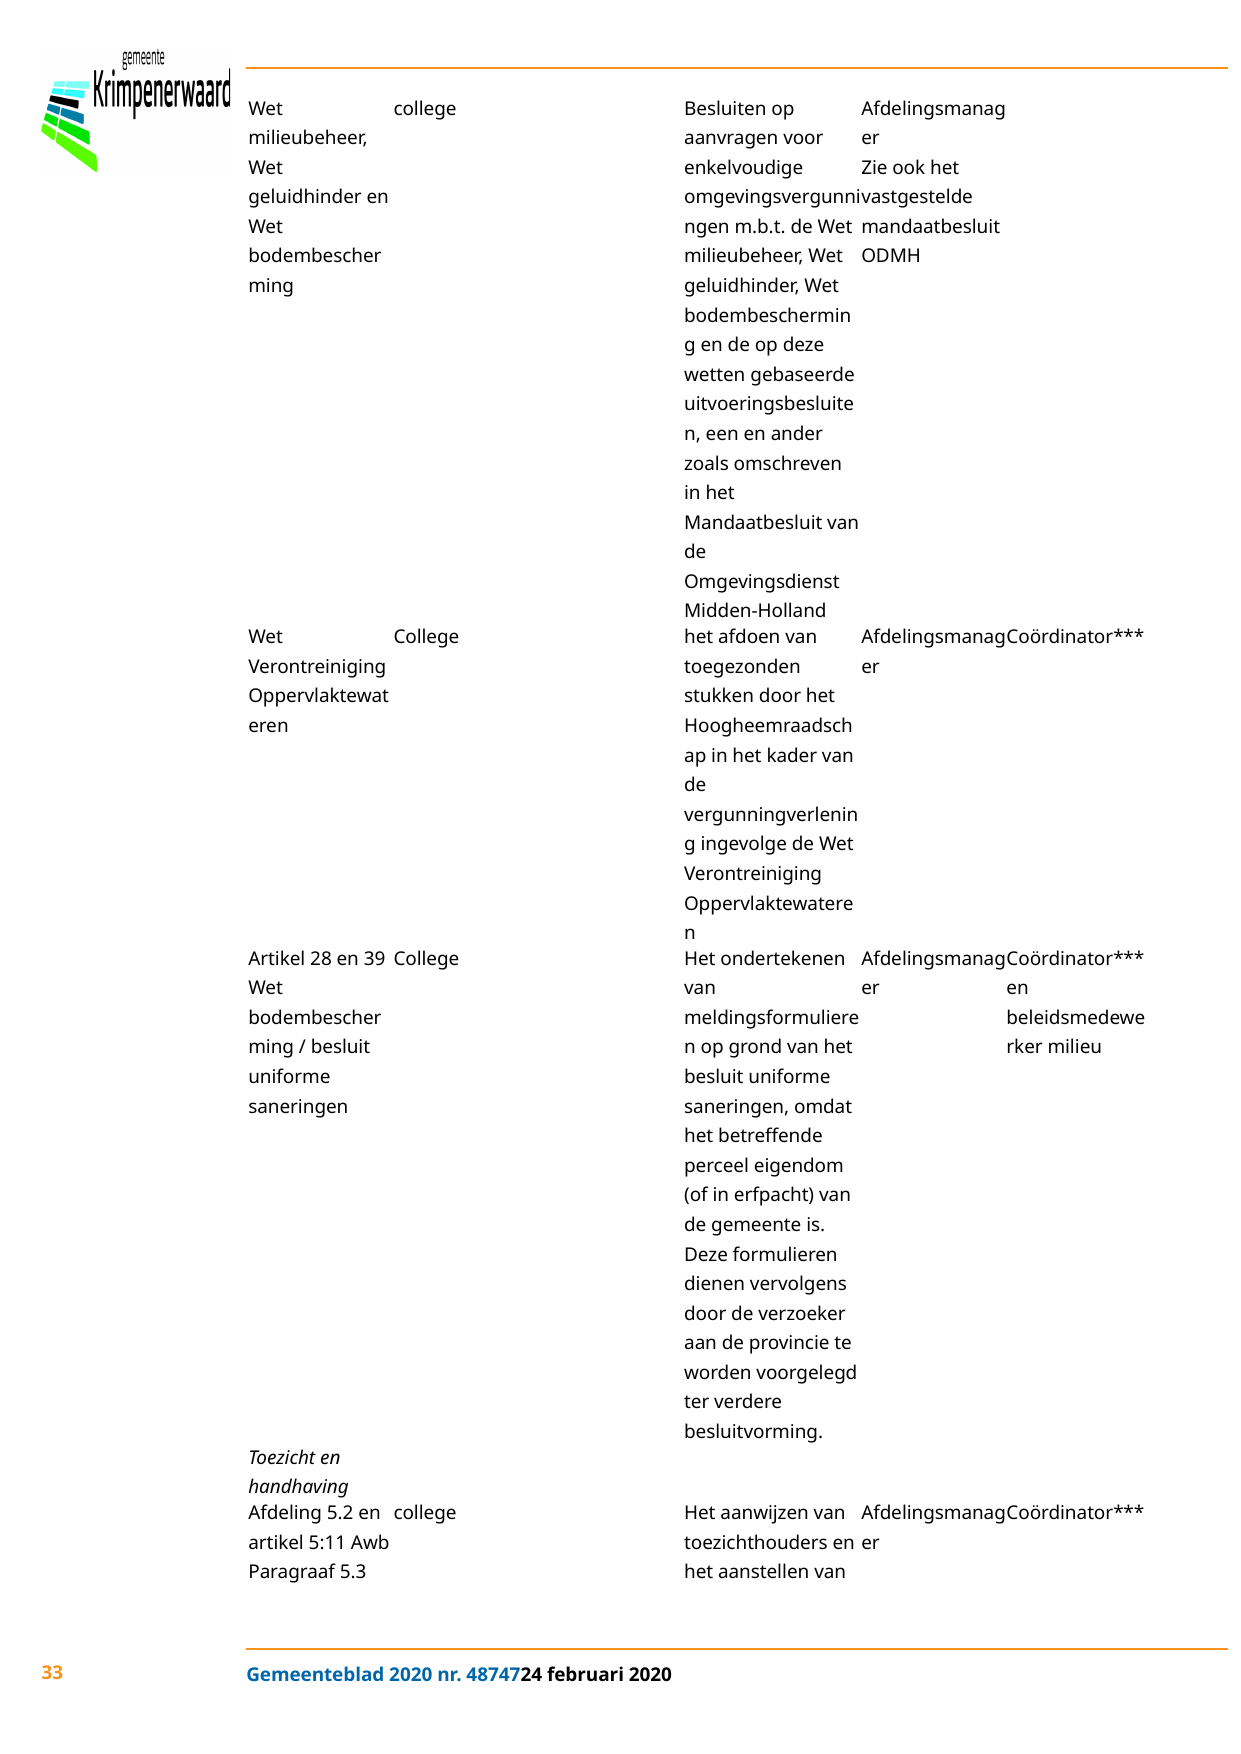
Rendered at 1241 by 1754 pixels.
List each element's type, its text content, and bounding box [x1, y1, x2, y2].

table_cell Coördinator*** [1006, 624, 1152, 945]
table_cell Besluiten op aanvragen voor enkelvoudige omgevingsvergunningen m.b.t. de Wet milieubeheer, Wet geluidhinder, Wet bodembescherming en de op deze wetten gebaseerde uitvoeringsbesluiten, een en ander zoals omschreven in het Mandaatbesluit van de Omgevingsdienst Midden-Holland [684, 95, 861, 623]
picture [41, 47, 231, 172]
table_cell College [393, 945, 684, 1444]
table_cell Afdeling 5.2 en artikel 5:11 Awb Paragraaf 5.3 [248, 1499, 393, 1584]
table_cell [1006, 95, 1152, 623]
table_cell Afdelingsmanager [861, 945, 1006, 1444]
table_cell College [393, 624, 684, 945]
table_cell Artikel 28 en 39 Wet bodembescherming / besluit uniforme saneringen [248, 945, 393, 1444]
table_cell Afdelingsmanager Zie ook het vastgestelde mandaatbesluit ODMH [861, 95, 1006, 623]
table_cell Wet milieubeheer, Wet geluidhinder en Wet bodembescherming [248, 95, 393, 623]
table_cell Coördinator*** [1006, 1499, 1152, 1584]
table_cell Het aanwijzen van toezichthouders en het aanstellen van [684, 1499, 861, 1584]
table_cell Wet Verontreiniging Oppervlaktewateren [248, 624, 393, 945]
table_cell Toezicht en handhaving [248, 1444, 393, 1499]
table_cell college [393, 95, 684, 623]
table_cell Coördinator*** en beleidsmedewerker milieu [1006, 945, 1152, 1444]
table_cell [684, 1444, 861, 1499]
table_cell het afdoen van toegezonden stukken door het Hoogheemraadschap in het kader van de vergunningverlening ingevolge de Wet Verontreiniging Oppervlaktewateren [684, 624, 861, 945]
table_cell college [393, 1499, 684, 1584]
table_cell Afdelingsmanager [861, 624, 1006, 945]
table_cell Afdelingsmanager [861, 1499, 1006, 1584]
table_cell Het ondertekenen van meldingsformulieren op grond van het besluit uniforme saneringen, omdat het betreffende perceel eigendom (of in erfpacht) van de gemeente is. Deze formulieren dienen vervolgens door de verzoeker aan de provincie te worden voorgelegd ter verdere besluitvorming. [684, 945, 861, 1444]
table_cell [1006, 1444, 1152, 1499]
table_cell [861, 1444, 1006, 1499]
table_cell [393, 1444, 684, 1499]
